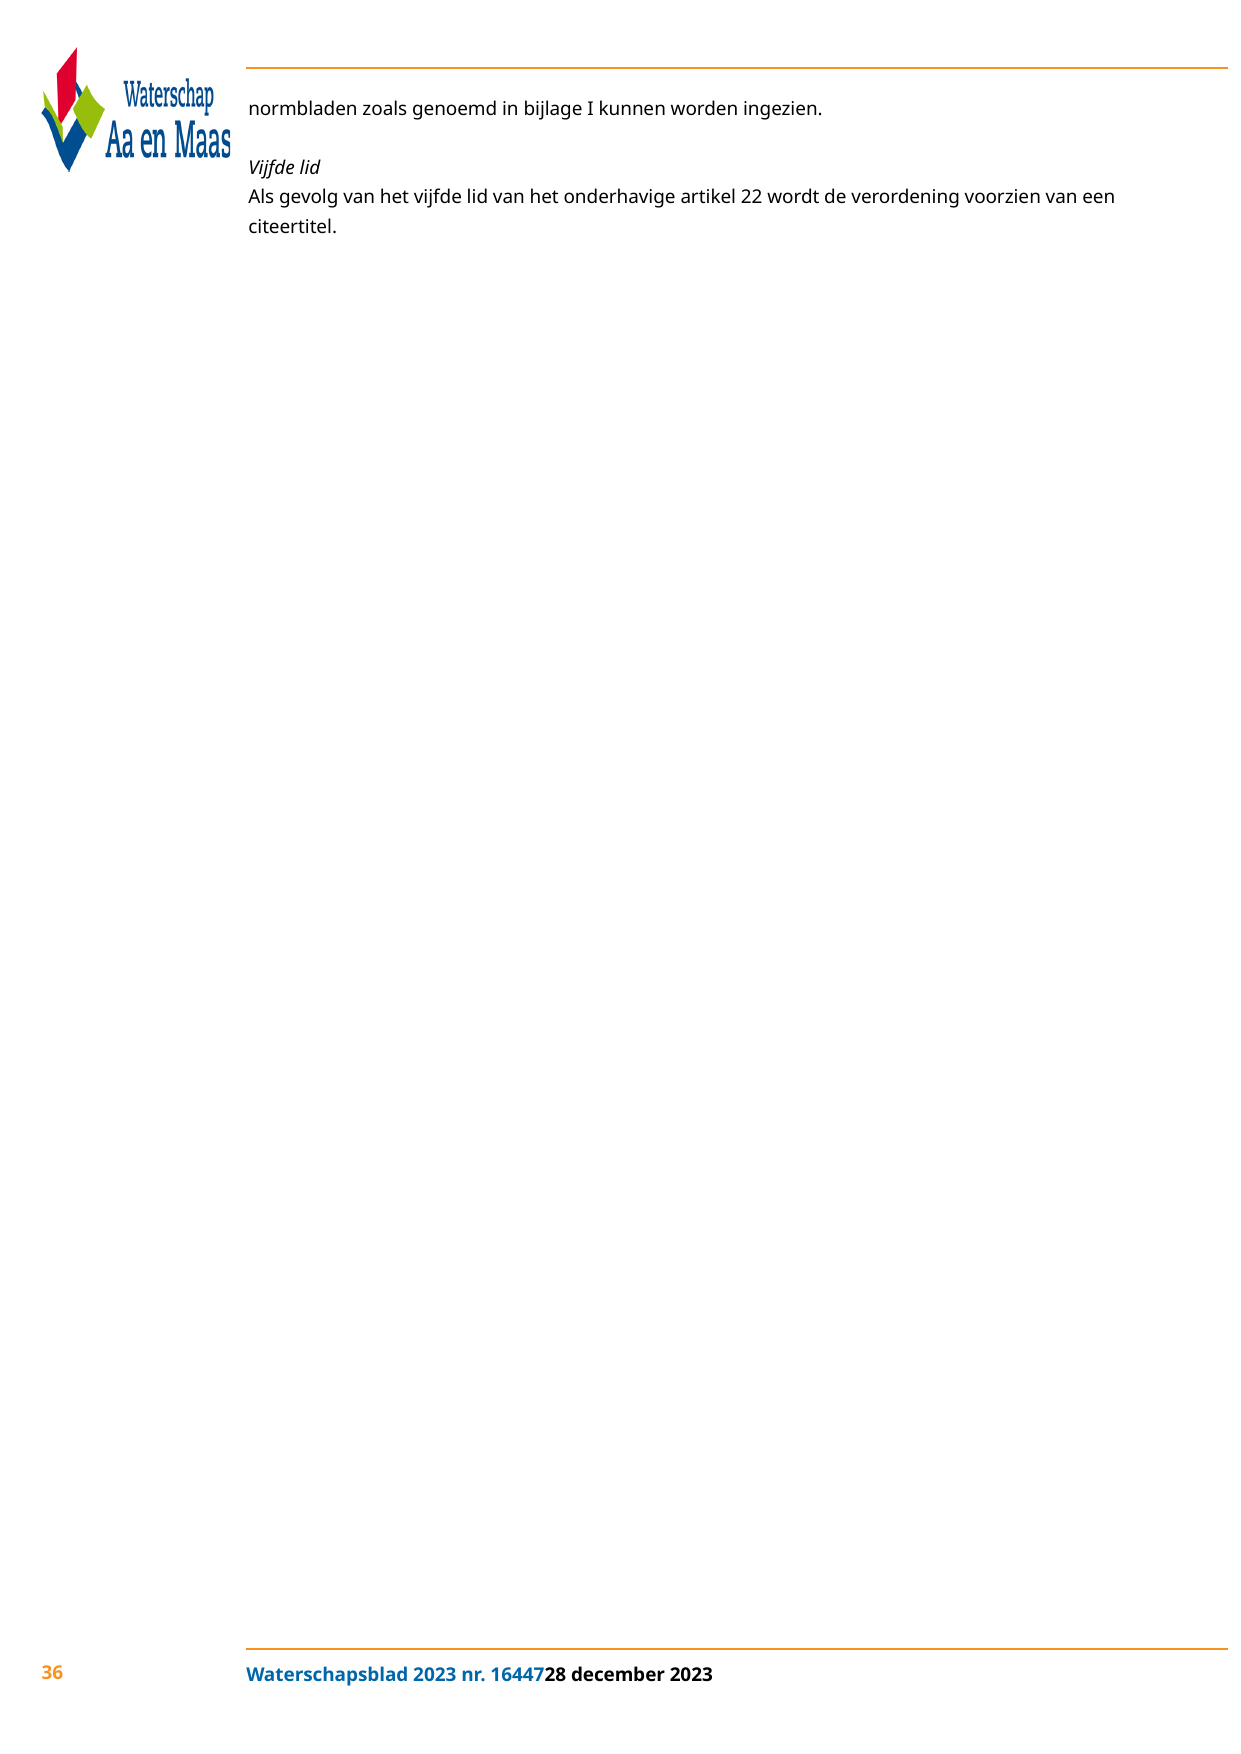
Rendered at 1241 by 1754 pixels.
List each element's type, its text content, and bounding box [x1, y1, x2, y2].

text Als gevolg van het vijfde lid van het onderhavige artikel 22 wordt de verordening voorzien van een citeertitel. [248, 183, 1152, 239]
picture [41, 47, 231, 172]
text normbladen zoals genoemd in bijlage I kunnen worden ingezien. [248, 95, 1152, 121]
text Vijfde lid [248, 154, 1152, 180]
